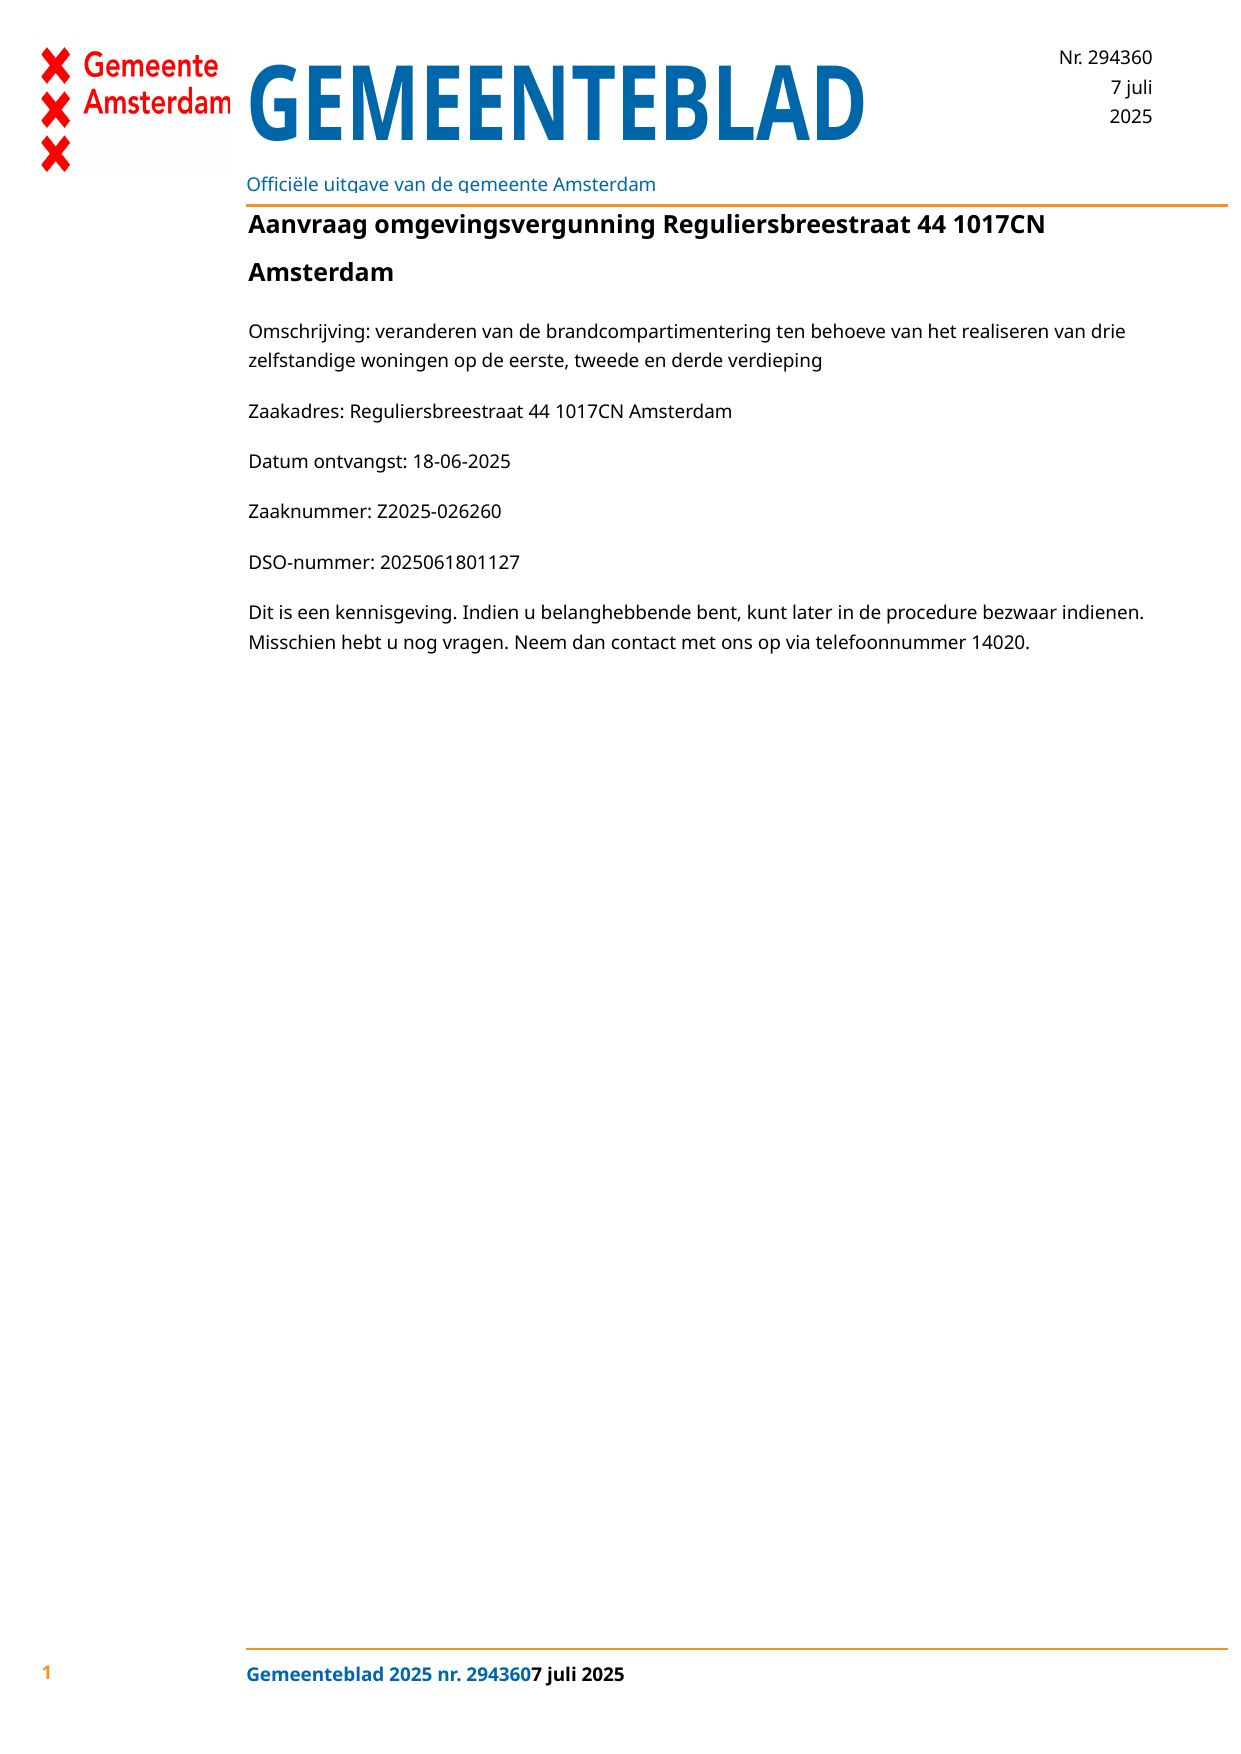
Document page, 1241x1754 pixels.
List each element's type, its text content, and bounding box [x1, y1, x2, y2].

text DSO-nummer: 2025061801127 [248, 549, 1152, 575]
text Omschrijving: veranderen van de brandcompartimentering ten behoeve van het realiseren van drie zelfstandige woningen op de eerste, tweede en derde verdieping [248, 318, 1152, 373]
picture [41, 47, 231, 172]
text Datum ontvangst: 18-06-2025 [248, 448, 1152, 474]
text Aanvraag omgevingsvergunning Reguliersbreestraat 44 1017CN Amsterdam [248, 207, 1152, 288]
text Dit is een kennisgeving. Indien u belanghebbende bent, kunt later in de procedure bezwaar indienen. Misschien hebt u nog vragen. Neem dan contact met ons op via telefoonnummer 14020. [248, 599, 1152, 655]
text Zaakadres: Reguliersbreestraat 44 1017CN Amsterdam [248, 398, 1152, 424]
text Zaaknummer: Z2025-026260 [248, 499, 1152, 524]
